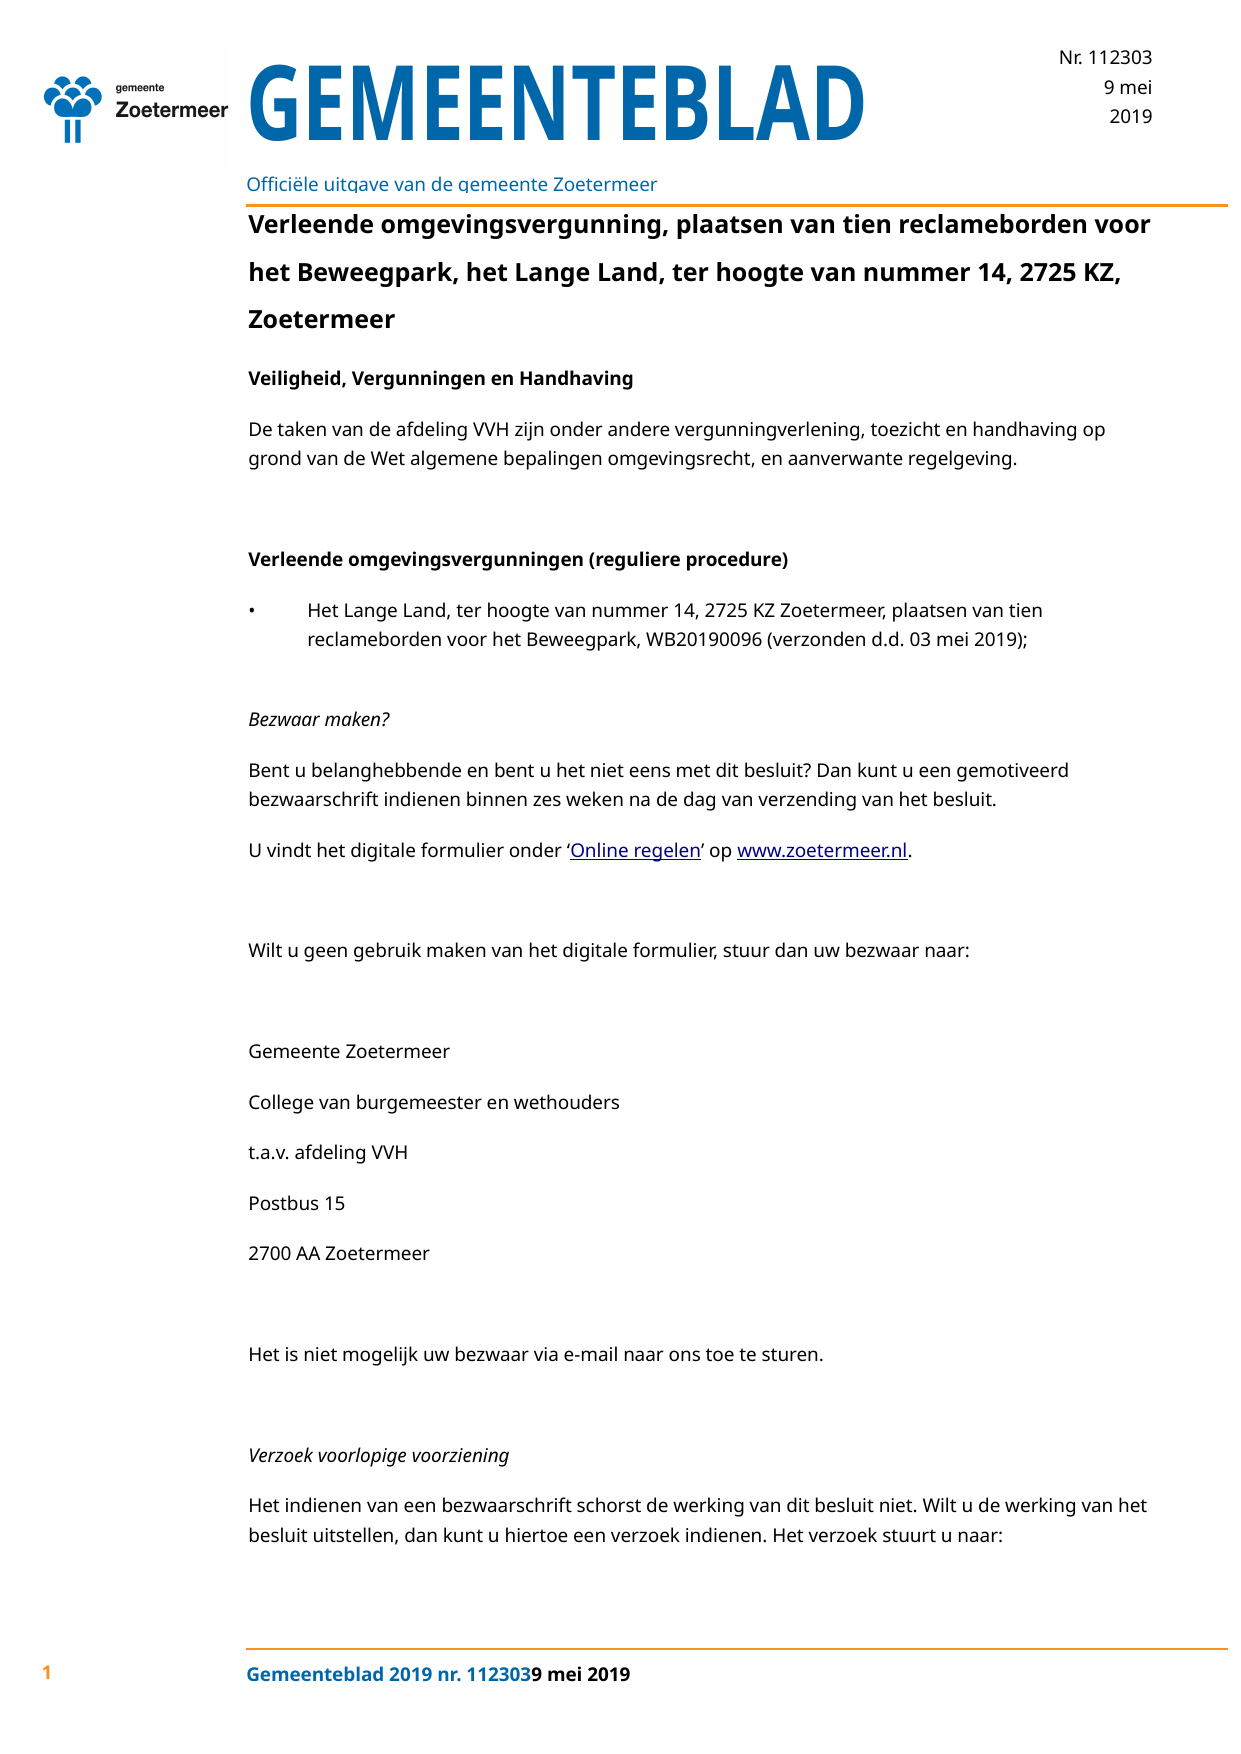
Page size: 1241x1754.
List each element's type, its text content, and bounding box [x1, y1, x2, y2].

text Wilt u geen gebruik maken van het digitale formulier, stuur dan uw bezwaar naar: [248, 938, 1152, 963]
text Het is niet mogelijk uw bezwaar via e-mail naar ons toe te sturen. [248, 1341, 1152, 1367]
text De taken van de afdeling VVH zijn onder andere vergunningverlening, toezicht en handhaving op grond van de Wet algemene bepalingen omgevingsrecht, en aanverwante regelgeving. [248, 416, 1152, 471]
text College van burgemeester en wethouders [248, 1089, 1152, 1114]
text Bent u belanghebbende en bent u het niet eens met dit besluit? Dan kunt u een gemotiveerd bezwaarschrift indienen binnen zes weken na de dag van verzending van het besluit. [248, 757, 1152, 812]
text Het indienen van een bezwaarschrift schorst de werking van dit besluit niet. Wilt u de werking van het besluit uitstellen, dan kunt u hiertoe een verzoek indienen. Het verzoek stuurt u naar: [248, 1492, 1152, 1547]
picture [41, 47, 231, 172]
text Bezwaar maken? [248, 706, 1152, 732]
text t.a.v. afdeling VVH [248, 1139, 1152, 1165]
text Verzoek voorlopige voorziening [248, 1442, 1152, 1467]
text Postbus 15 [248, 1190, 1152, 1215]
text Gemeente Zoetermeer [248, 1038, 1152, 1064]
text Verleende omgevingsvergunningen (reguliere procedure) [248, 546, 1152, 572]
text 2700 AA Zoetermeer [248, 1240, 1152, 1266]
text Verleende omgevingsvergunning, plaatsen van tien reclameborden voor het Beweegpark, het Lange Land, ter hoogte van nummer 14, 2725 KZ, Zoetermeer [248, 207, 1152, 336]
list Het Lange Land, ter hoogte van nummer 14, 2725 KZ Zoetermeer, plaatsen van tien reclameborden voor het Beweegpark, WB20190096 (verzonden d.d. 03 mei 2019); [248, 597, 1152, 652]
text U vindt het digitale formulier onder ‘Online regelen’ op www.zoetermeer.nl. [248, 837, 1152, 862]
text Veiligheid, Vergunningen en Handhaving [248, 366, 1152, 391]
